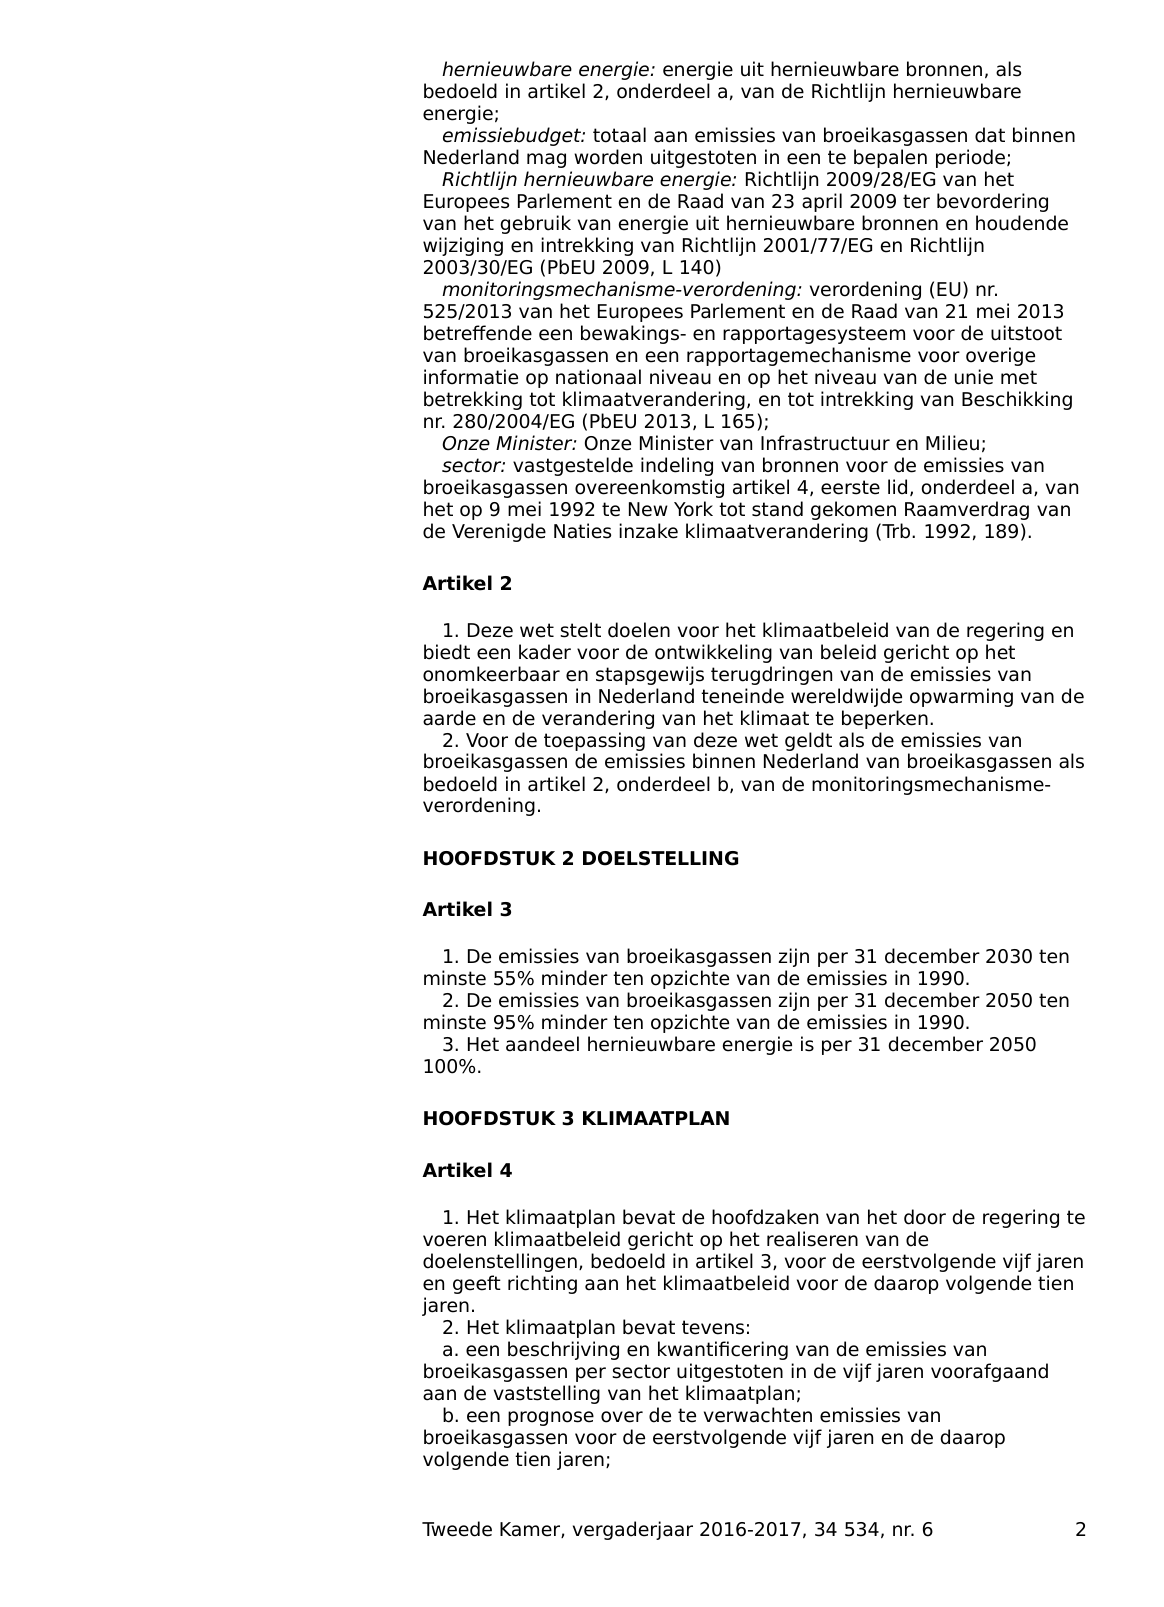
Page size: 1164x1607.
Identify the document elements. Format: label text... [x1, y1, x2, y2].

text 1. De emissies van broeikasgassen zijn per 31 december 2030 ten minste 55% minder ten opzichte van de emissies in 1990. [422, 946, 1087, 990]
subtitle HOOFDSTUK 2 DOELSTELLING [422, 847, 1087, 869]
text Richtlijn hernieuwbare energie: Richtlijn 2009/28/EG van het Europees Parlement en de Raad van 23 april 2009 ter bevordering van het gebruik van energie uit hernieuwbare bronnen en houdende wijziging en intrekking van Richtlijn 2001/77/EG en Richtlijn 2003/30/EG (PbEU 2009, L 140) [422, 169, 1087, 279]
subtitle Artikel 4 [422, 1160, 1087, 1182]
text a. een beschrijving en kwantificering van de emissies van broeikasgassen per sector uitgestoten in de vijf jaren voorafgaand aan de vaststelling van het klimaatplan; [422, 1339, 1087, 1405]
text 1. Deze wet stelt doelen voor het klimaatbeleid van de regering en biedt een kader voor de ontwikkeling van beleid gericht op het onomkeerbaar en stapsgewijs terugdringen van de emissies van broeikasgassen in Nederland teneinde wereldwijde opwarming van de aarde en de verandering van het klimaat te beperken. [422, 619, 1087, 729]
text Onze Minister: Onze Minister van Infrastructuur en Milieu; [422, 433, 1087, 455]
subtitle HOOFDSTUK 3 KLIMAATPLAN [422, 1108, 1087, 1130]
text 2. Voor de toepassing van deze wet geldt als de emissies van broeikasgassen de emissies binnen Nederland van broeikasgassen als bedoeld in artikel 2, onderdeel b, van de monitoringsmechanisme-verordening. [422, 729, 1087, 817]
subtitle Artikel 2 [422, 573, 1087, 594]
text monitoringsmechanisme-verordening: verordening (EU) nr. 525/2013 van het Europees Parlement en de Raad van 21 mei 2013 betreffende een bewakings- en rapportagesysteem voor de uitstoot van broeikasgassen en een rapportagemechanisme voor overige informatie op nationaal niveau en op het niveau van de unie met betrekking tot klimaatverandering, en tot intrekking van Beschikking nr. 280/2004/EG (PbEU 2013, L 165); [422, 279, 1087, 433]
text emissiebudget: totaal aan emissies van broeikasgassen dat binnen Nederland mag worden uitgestoten in een te bepalen periode; [422, 125, 1087, 169]
subtitle Artikel 3 [422, 899, 1087, 921]
text 2. Het klimaatplan bevat tevens: [422, 1317, 1087, 1339]
text 2. De emissies van broeikasgassen zijn per 31 december 2050 ten minste 95% minder ten opzichte van de emissies in 1990. [422, 990, 1087, 1034]
text hernieuwbare energie: energie uit hernieuwbare bronnen, als bedoeld in artikel 2, onderdeel a, van de Richtlijn hernieuwbare energie; [422, 59, 1087, 125]
text 3. Het aandeel hernieuwbare energie is per 31 december 2050 100%. [422, 1034, 1087, 1078]
text sector: vastgestelde indeling van bronnen voor de emissies van broeikasgassen overeenkomstig artikel 4, eerste lid, onderdeel a, van het op 9 mei 1992 te New York tot stand gekomen Raamverdrag van de Verenigde Naties inzake klimaatverandering (Trb. 1992, 189). [422, 455, 1087, 543]
text 1. Het klimaatplan bevat de hoofdzaken van het door de regering te voeren klimaatbeleid gericht op het realiseren van de doelenstellingen, bedoeld in artikel 3, voor de eerstvolgende vijf jaren en geeft richting aan het klimaatbeleid voor de daarop volgende tien jaren. [422, 1207, 1087, 1317]
text b. een prognose over de te verwachten emissies van broeikasgassen voor de eerstvolgende vijf jaren en de daarop volgende tien jaren; [422, 1405, 1087, 1471]
